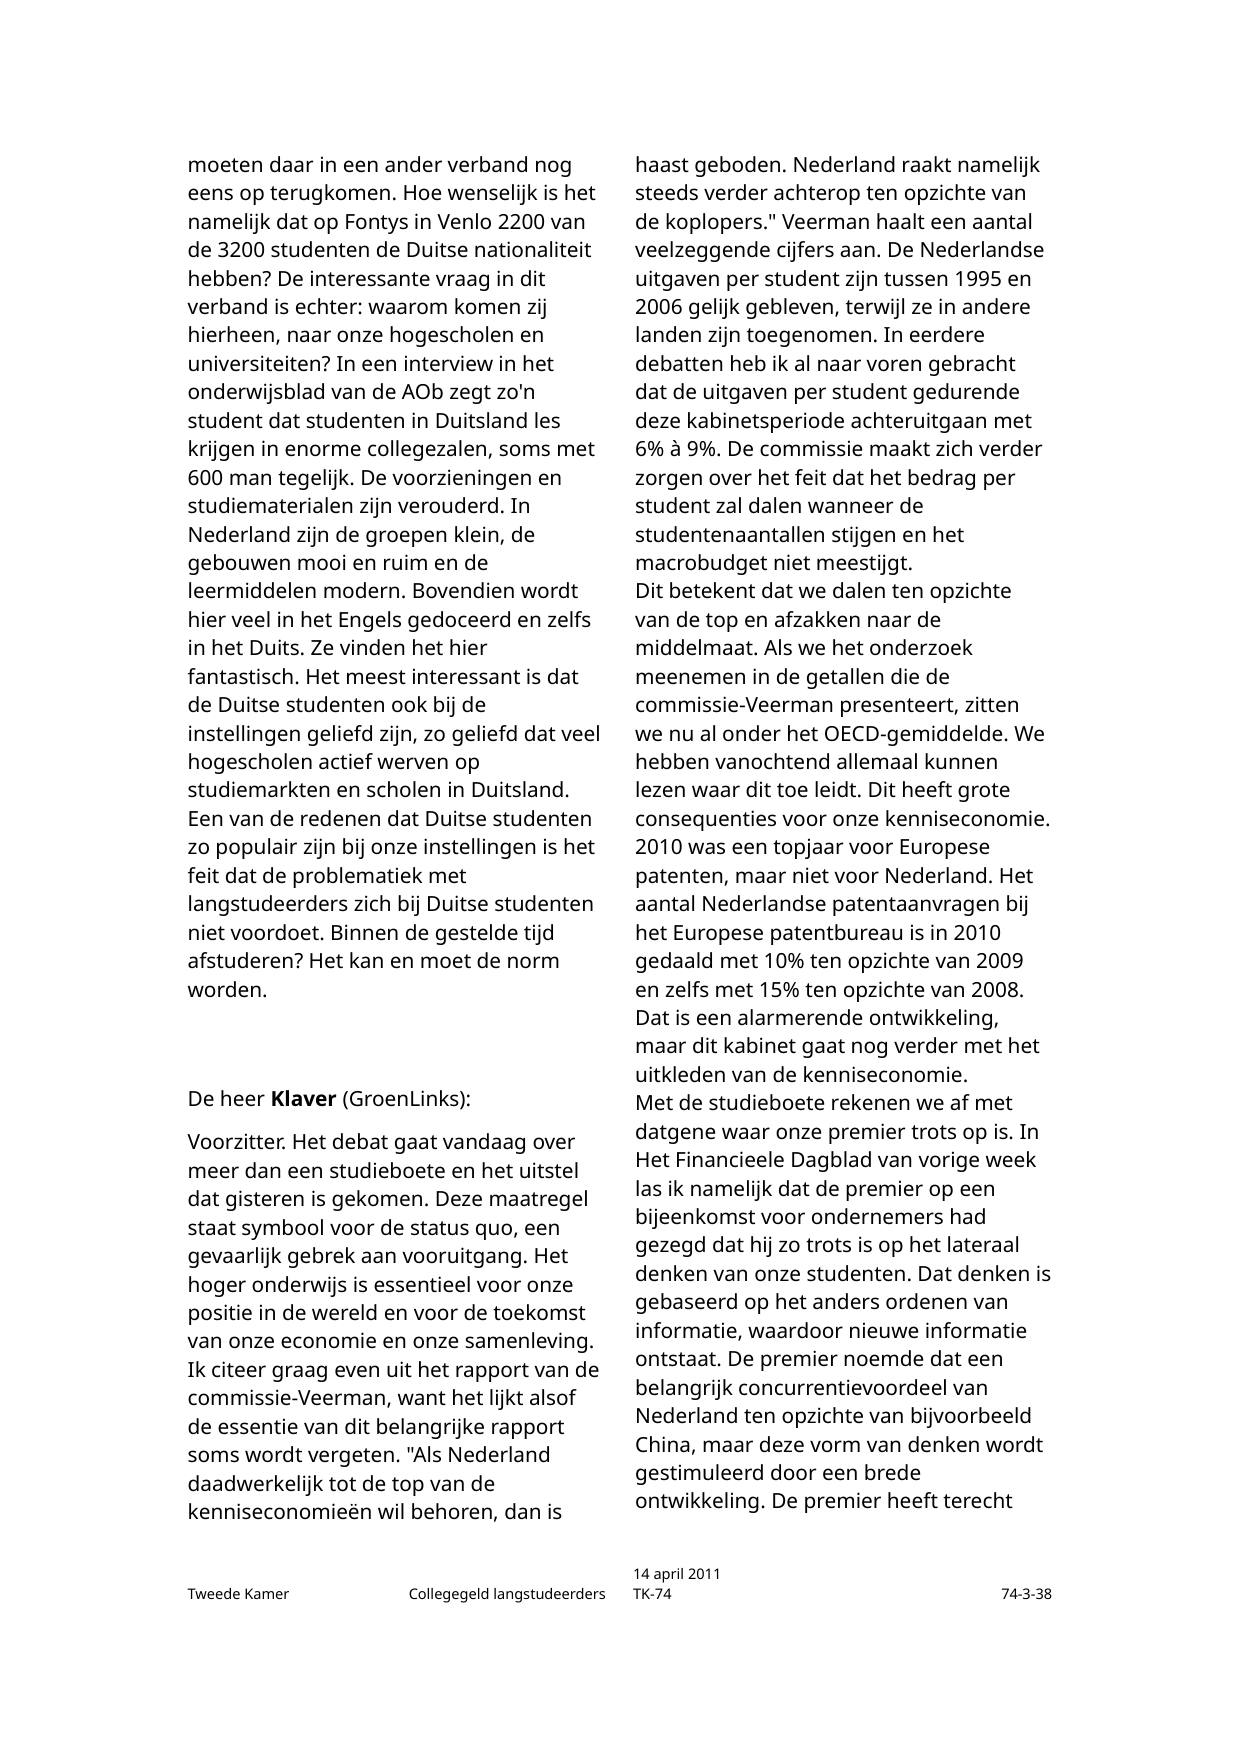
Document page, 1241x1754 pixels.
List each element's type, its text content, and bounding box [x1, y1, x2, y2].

text haast geboden. Nederland raakt namelijk steeds verder achterop ten opzichte van de koplopers." Veerman haalt een aantal veelzeggende cijfers aan. De Nederlandse uitgaven per student zijn tussen 1995 en 2006 gelijk gebleven, terwijl ze in andere landen zijn toegenomen. In eerdere debatten heb ik al naar voren gebracht dat de uitgaven per student gedurende deze kabinetsperiode achteruitgaan met 6% à 9%. De commissie maakt zich verder zorgen over het feit dat het bedrag per student zal dalen wanneer de studentenaantallen stijgen en het macrobudget niet meestijgt. [635, 150, 1053, 577]
text De heer Klaver (GroenLinks): [187, 1084, 605, 1112]
text Voorzitter. Het debat gaat vandaag over meer dan een studieboete en het uitstel dat gisteren is gekomen. Deze maatregel staat symbool voor de status quo, een gevaarlijk gebrek aan vooruitgang. Het hoger onderwijs is essentieel voor onze positie in de wereld en voor de toekomst van onze economie en onze samenleving. Ik citeer graag even uit het rapport van de commissie-Veerman, want het lijkt alsof de essentie van dit belangrijke rapport soms wordt vergeten. "Als Nederland daadwerkelijk tot de top van de kenniseconomieën wil behoren, dan is [187, 1127, 605, 1526]
text moeten daar in een ander verband nog eens op terugkomen. Hoe wenselijk is het namelijk dat op Fontys in Venlo 2200 van de 3200 studenten de Duitse nationaliteit hebben? De interessante vraag in dit verband is echter: waarom komen zij hierheen, naar onze hogescholen en universiteiten? In een interview in het onderwijsblad van de AOb zegt zo'n student dat studenten in Duitsland les krijgen in enorme collegezalen, soms met 600 man tegelijk. De voorzieningen en studiematerialen zijn verouderd. In Nederland zijn de groepen klein, de gebouwen mooi en ruim en de leermiddelen modern. Bovendien wordt hier veel in het Engels gedoceerd en zelfs in het Duits. Ze vinden het hier fantastisch. Het meest interessant is dat de Duitse studenten ook bij de instellingen geliefd zijn, zo geliefd dat veel hogescholen actief werven op studiemarkten en scholen in Duitsland. Een van de redenen dat Duitse studenten zo populair zijn bij onze instellingen is het feit dat de problematiek met langstudeerders zich bij Duitse studenten niet voordoet. Binnen de gestelde tijd afstuderen? Het kan en moet de norm worden. [187, 150, 605, 1003]
text  [187, 1033, 605, 1062]
text Met de studieboete rekenen we af met datgene waar onze premier trots op is. In Het Financieele Dagblad van vorige week las ik namelijk dat de premier op een bijeenkomst voor ondernemers had gezegd dat hij zo trots is op het lateraal denken van onze studenten. Dat denken is gebaseerd op het anders ordenen van informatie, waardoor nieuwe informatie ontstaat. De premier noemde dat een belangrijk concurrentievoordeel van Nederland ten opzichte van bijvoorbeeld China, maar deze vorm van denken wordt gestimuleerd door een brede ontwikkeling. De premier heeft terecht [635, 1088, 1053, 1515]
text Dit betekent dat we dalen ten opzichte van de top en afzakken naar de middelmaat. Als we het onderzoek meenemen in de getallen die de commissie-Veerman presenteert, zitten we nu al onder het OECD-gemiddelde. We hebben vanochtend allemaal kunnen lezen waar dit toe leidt. Dit heeft grote consequenties voor onze kenniseconomie. 2010 was een topjaar voor Europese patenten, maar niet voor Nederland. Het aantal Nederlandse patentaanvragen bij het Europese patentbureau is in 2010 gedaald met 10% ten opzichte van 2009 en zelfs met 15% ten opzichte van 2008. Dat is een alarmerende ontwikkeling, maar dit kabinet gaat nog verder met het uitkleden van de kenniseconomie. [635, 577, 1053, 1088]
